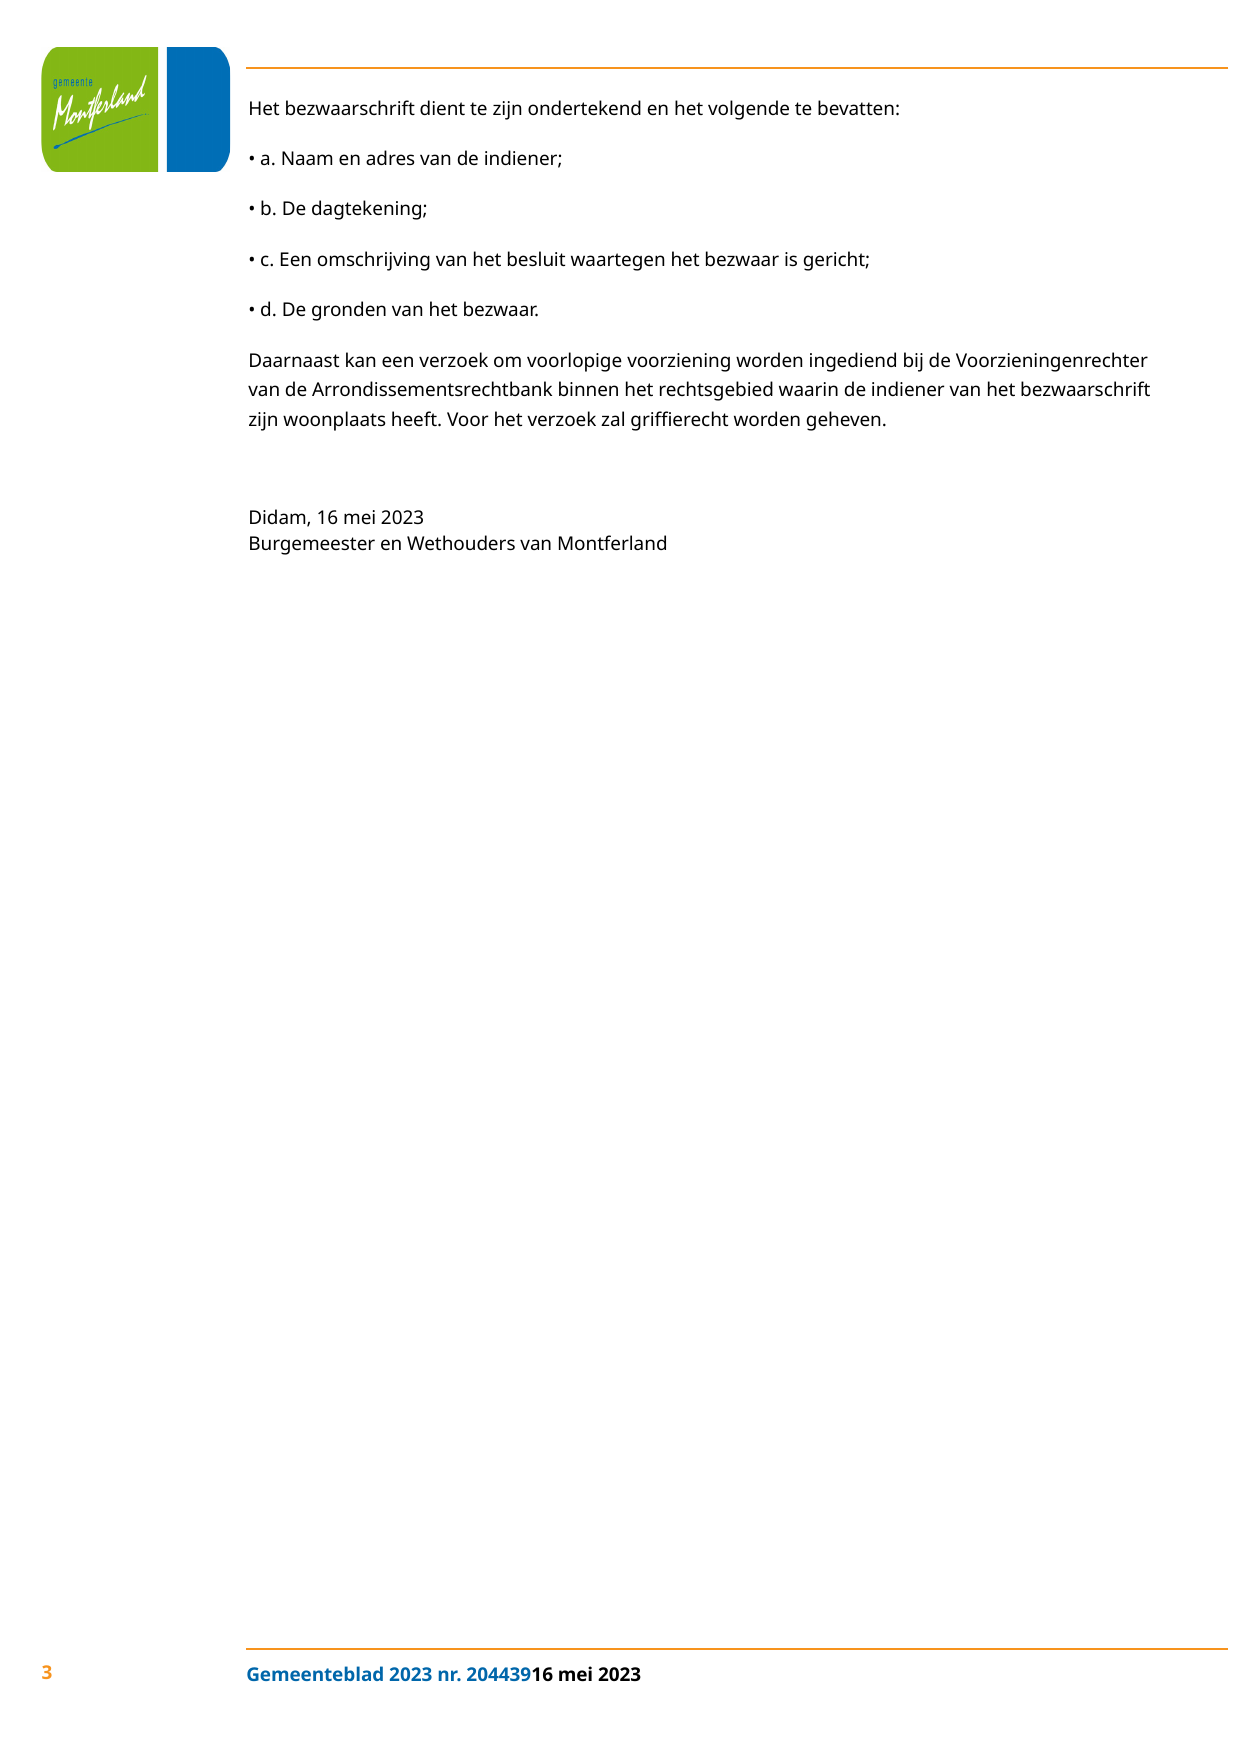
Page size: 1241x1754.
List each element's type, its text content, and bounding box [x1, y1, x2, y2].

text Burgemeester en Wethouders van Montferland [248, 530, 1152, 556]
text Didam, 16 mei 2023 [248, 504, 1152, 530]
text • d. De gronden van het bezwaar. [248, 296, 1152, 322]
picture [41, 47, 231, 172]
text Daarnaast kan een verzoek om voorlopige voorziening worden ingediend bij de Voorzieningenrechter van de Arrondissementsrechtbank binnen het rechtsgebied waarin de indiener van het bezwaarschrift zijn woonplaats heeft. Voor het verzoek zal griffierecht worden geheven. [248, 347, 1152, 432]
text • c. Een omschrijving van het besluit waartegen het bezwaar is gericht; [248, 246, 1152, 272]
text • a. Naam en adres van de indiener; [248, 145, 1152, 171]
text Het bezwaarschrift dient te zijn ondertekend en het volgende te bevatten: [248, 95, 1152, 121]
text • b. De dagtekening; [248, 196, 1152, 221]
